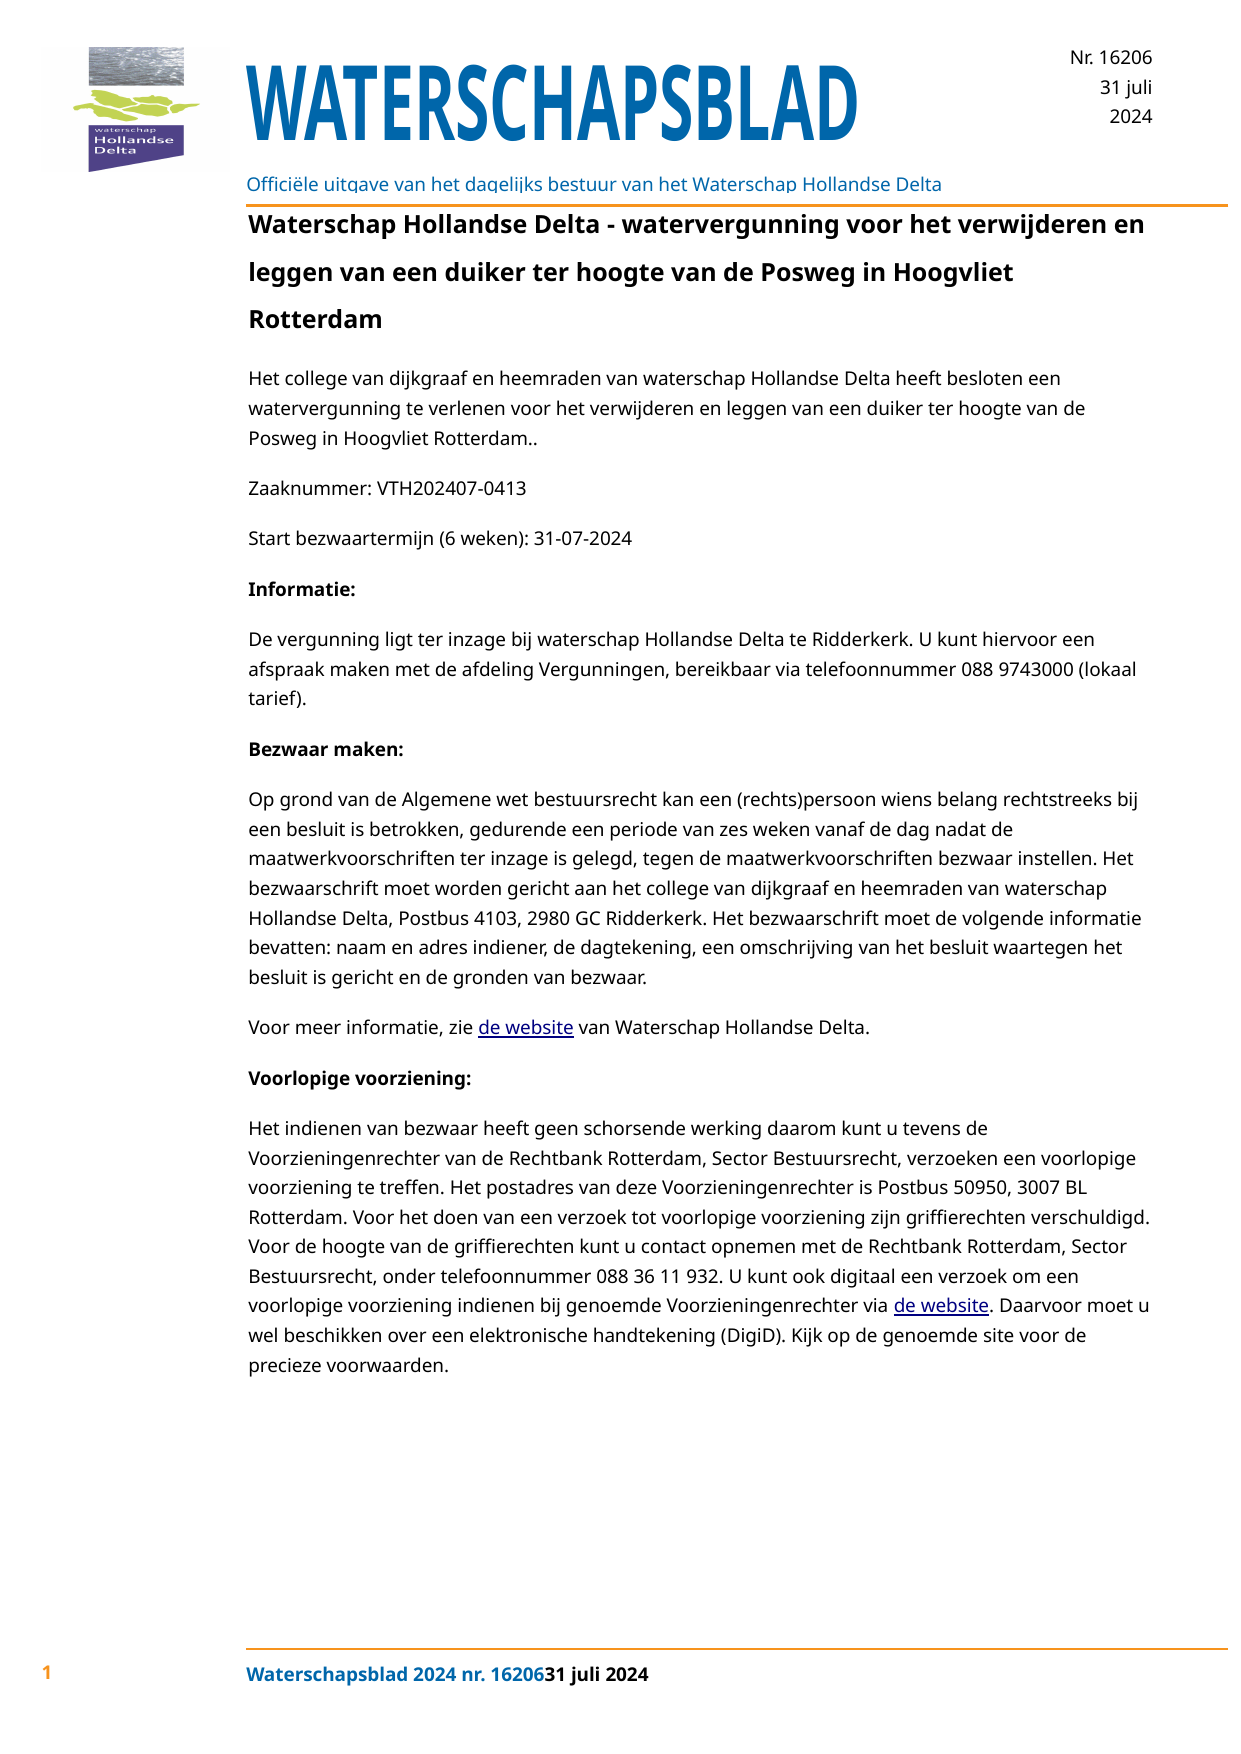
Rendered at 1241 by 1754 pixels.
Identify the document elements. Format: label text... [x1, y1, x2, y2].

text Het indienen van bezwaar heeft geen schorsende werking daarom kunt u tevens de Voorzieningenrechter van de Rechtbank Rotterdam, Sector Bestuursrecht, verzoeken een voorlopige voorziening te treffen. Het postadres van deze Voorzieningenrechter is Postbus 50950, 3007 BL Rotterdam. Voor het doen van een verzoek tot voorlopige voorziening zijn griffierechten verschuldigd. Voor de hoogte van de griffierechten kunt u contact opnemen met de Rechtbank Rotterdam, Sector Bestuursrecht, onder telefoonnummer 088 36 11 932. U kunt ook digitaal een verzoek om een voorlopige voorziening indienen bij genoemde Voorzieningenrechter via de website. Daarvoor moet u wel beschikken over een elektronische handtekening (DigiD). Kijk op de genoemde site voor de precieze voorwaarden. [248, 1115, 1152, 1377]
text Bezwaar maken: [248, 736, 1152, 762]
text Het college van dijkgraaf en heemraden van waterschap Hollandse Delta heeft besloten een watervergunning te verlenen voor het verwijderen en leggen van een duiker ter hoogte van de Posweg in Hoogvliet Rotterdam.. [248, 366, 1152, 450]
picture [41, 47, 231, 172]
text Voorlopige voorziening: [248, 1065, 1152, 1090]
text Waterschap Hollandse Delta - watervergunning voor het verwijderen en leggen van een duiker ter hoogte van de Posweg in Hoogvliet Rotterdam [248, 207, 1152, 336]
text Start bezwaartermijn (6 weken): 31-07-2024 [248, 526, 1152, 551]
text Zaaknummer: VTH202407-0413 [248, 475, 1152, 501]
text Op grond van de Algemene wet bestuursrecht kan een (rechts)persoon wiens belang rechtstreeks bij een besluit is betrokken, gedurende een periode van zes weken vanaf de dag nadat de maatwerkvoorschriften ter inzage is gelegd, tegen de maatwerkvoorschriften bezwaar instellen. Het bezwaarschrift moet worden gericht aan het college van dijkgraaf en heemraden van waterschap Hollandse Delta, Postbus 4103, 2980 GC Ridderkerk. Het bezwaarschrift moet de volgende informatie bevatten: naam en adres indiener, de dagtekening, een omschrijving van het besluit waartegen het besluit is gericht en de gronden van bezwaar. [248, 786, 1152, 989]
text Informatie: [248, 576, 1152, 602]
text Voor meer informatie, zie de website van Waterschap Hollandse Delta. [248, 1014, 1152, 1040]
text De vergunning ligt ter inzage bij waterschap Hollandse Delta te Ridderkerk. U kunt hiervoor een afspraak maken met de afdeling Vergunningen, bereikbaar via telefoonnummer 088 9743000 (lokaal tarief). [248, 626, 1152, 711]
